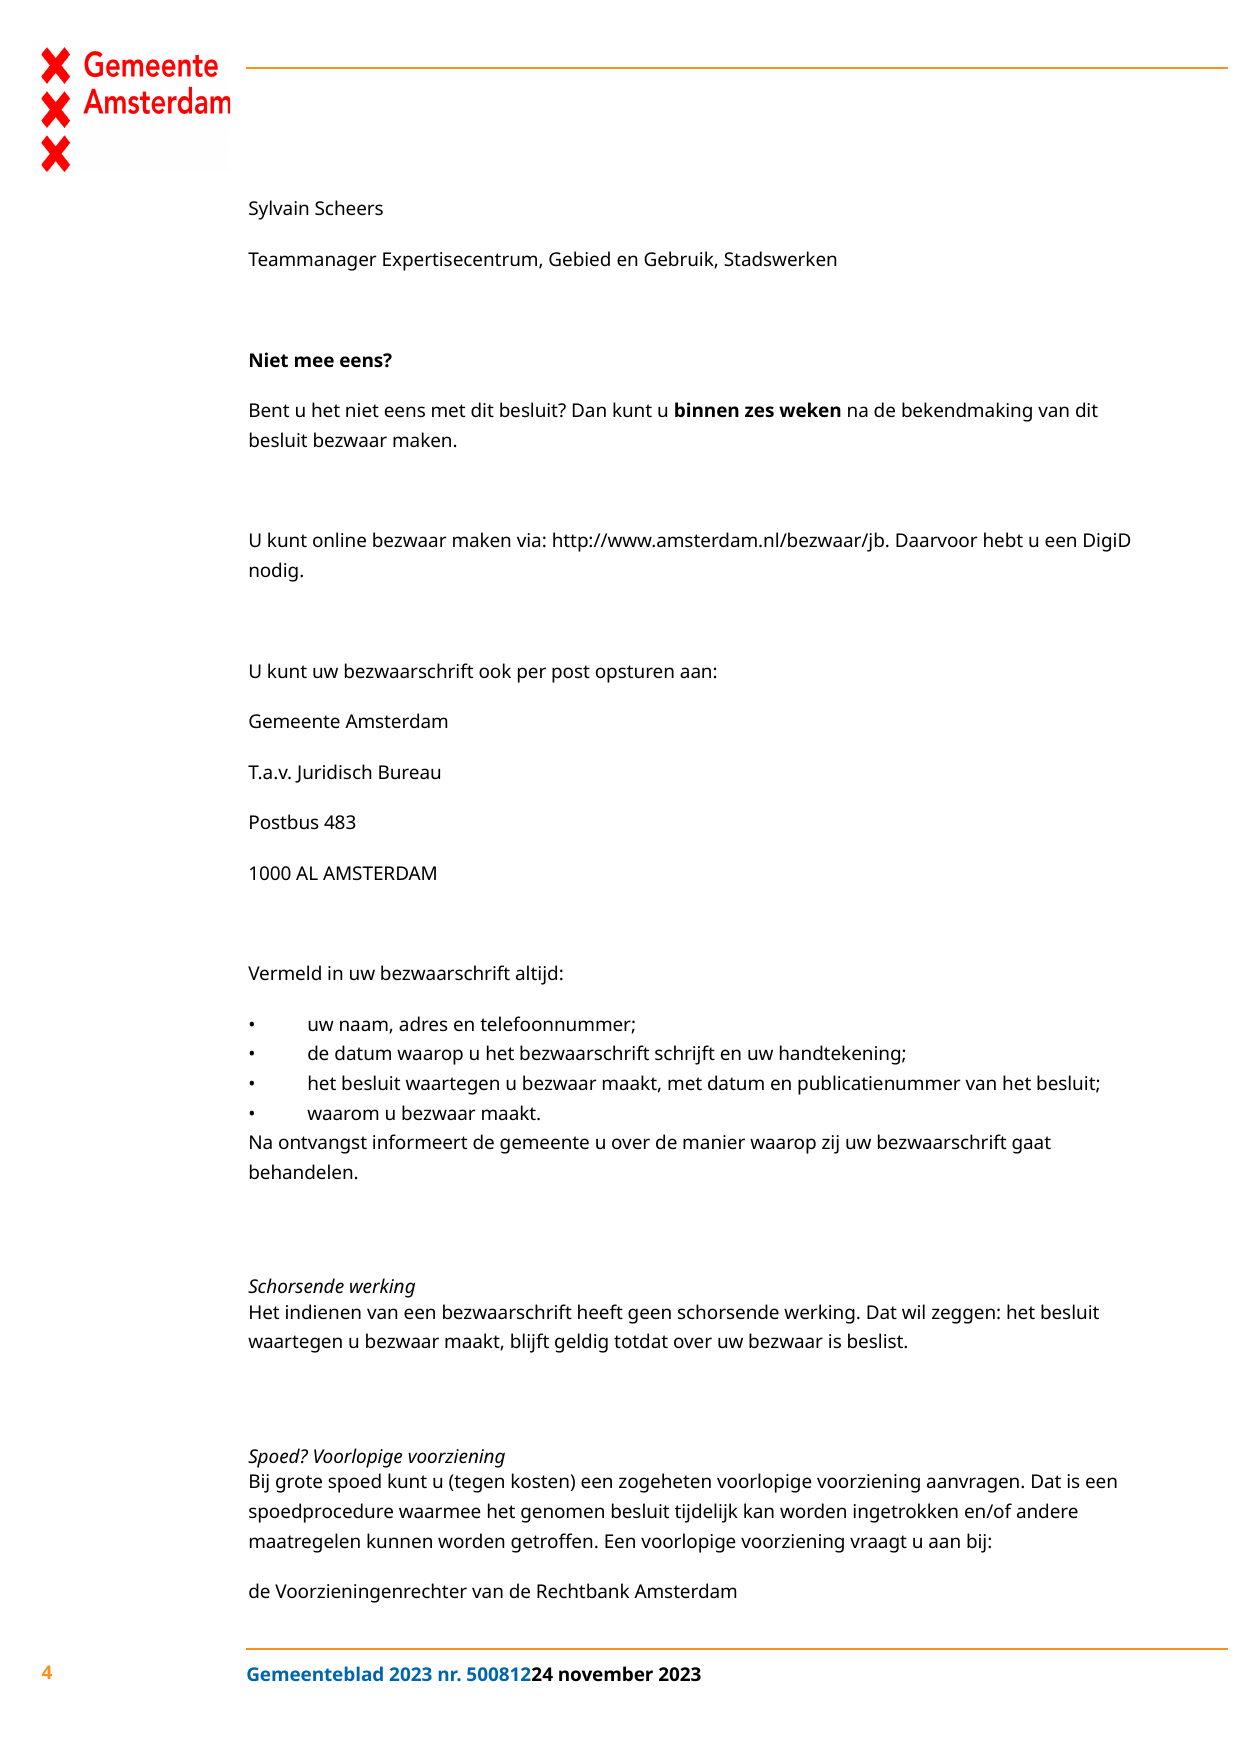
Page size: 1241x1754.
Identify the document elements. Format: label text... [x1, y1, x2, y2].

text Het indienen van een bezwaarschrift heeft geen schorsende werking. Dat wil zeggen: het besluit waartegen u bezwaar maakt, blijft geldig totdat over uw bezwaar is beslist. [248, 1299, 1152, 1354]
text de Voorzieningenrechter van de Rechtbank Amsterdam [248, 1578, 1152, 1604]
text Bent u het niet eens met dit besluit? Dan kunt u binnen zes weken na de bekendmaking van dit besluit bezwaar maken. [248, 397, 1152, 453]
text U kunt online bezwaar maken via: http://www.amsterdam.nl/bezwaar/jb. Daarvoor hebt u een DigiD nodig. [248, 528, 1152, 583]
list waarom u bezwaar maakt. [248, 1100, 1152, 1126]
text Postbus 483 [248, 809, 1152, 835]
text Spoed? Voorlopige voorziening [248, 1443, 1152, 1469]
text T.a.v. Juridisch Bureau [248, 759, 1152, 785]
text Bij grote spoed kunt u (tegen kosten) een zogeheten voorlopige voorziening aanvragen. Dat is een spoedprocedure waarmee het genomen besluit tijdelijk kan worden ingetrokken en/of andere maatregelen kunnen worden getroffen. Een voorlopige voorziening vraagt u aan bij: [248, 1469, 1152, 1554]
text Gemeente Amsterdam [248, 708, 1152, 734]
list het besluit waartegen u bezwaar maakt, met datum en publicatienummer van het besluit; [248, 1070, 1152, 1096]
text 1000 AL AMSTERDAM [248, 860, 1152, 886]
picture [41, 47, 231, 172]
text Schorsende werking [248, 1273, 1152, 1299]
text Vermeld in uw bezwaarschrift altijd: [248, 961, 1152, 986]
text U kunt uw bezwaarschrift ook per post opsturen aan: [248, 658, 1152, 684]
text Niet mee eens? [248, 347, 1152, 373]
text Na ontvangst informeert de gemeente u over de manier waarop zij uw bezwaarschrift gaat behandelen. [248, 1129, 1152, 1185]
list uw naam, adres en telefoonnummer; [248, 1011, 1152, 1037]
list de datum waarop u het bezwaarschrift schrijft en uw handtekening; [248, 1041, 1152, 1066]
text Sylvain Scheers [248, 196, 1152, 221]
text Teammanager Expertisecentrum, Gebied en Gebruik, Stadswerken [248, 246, 1152, 272]
